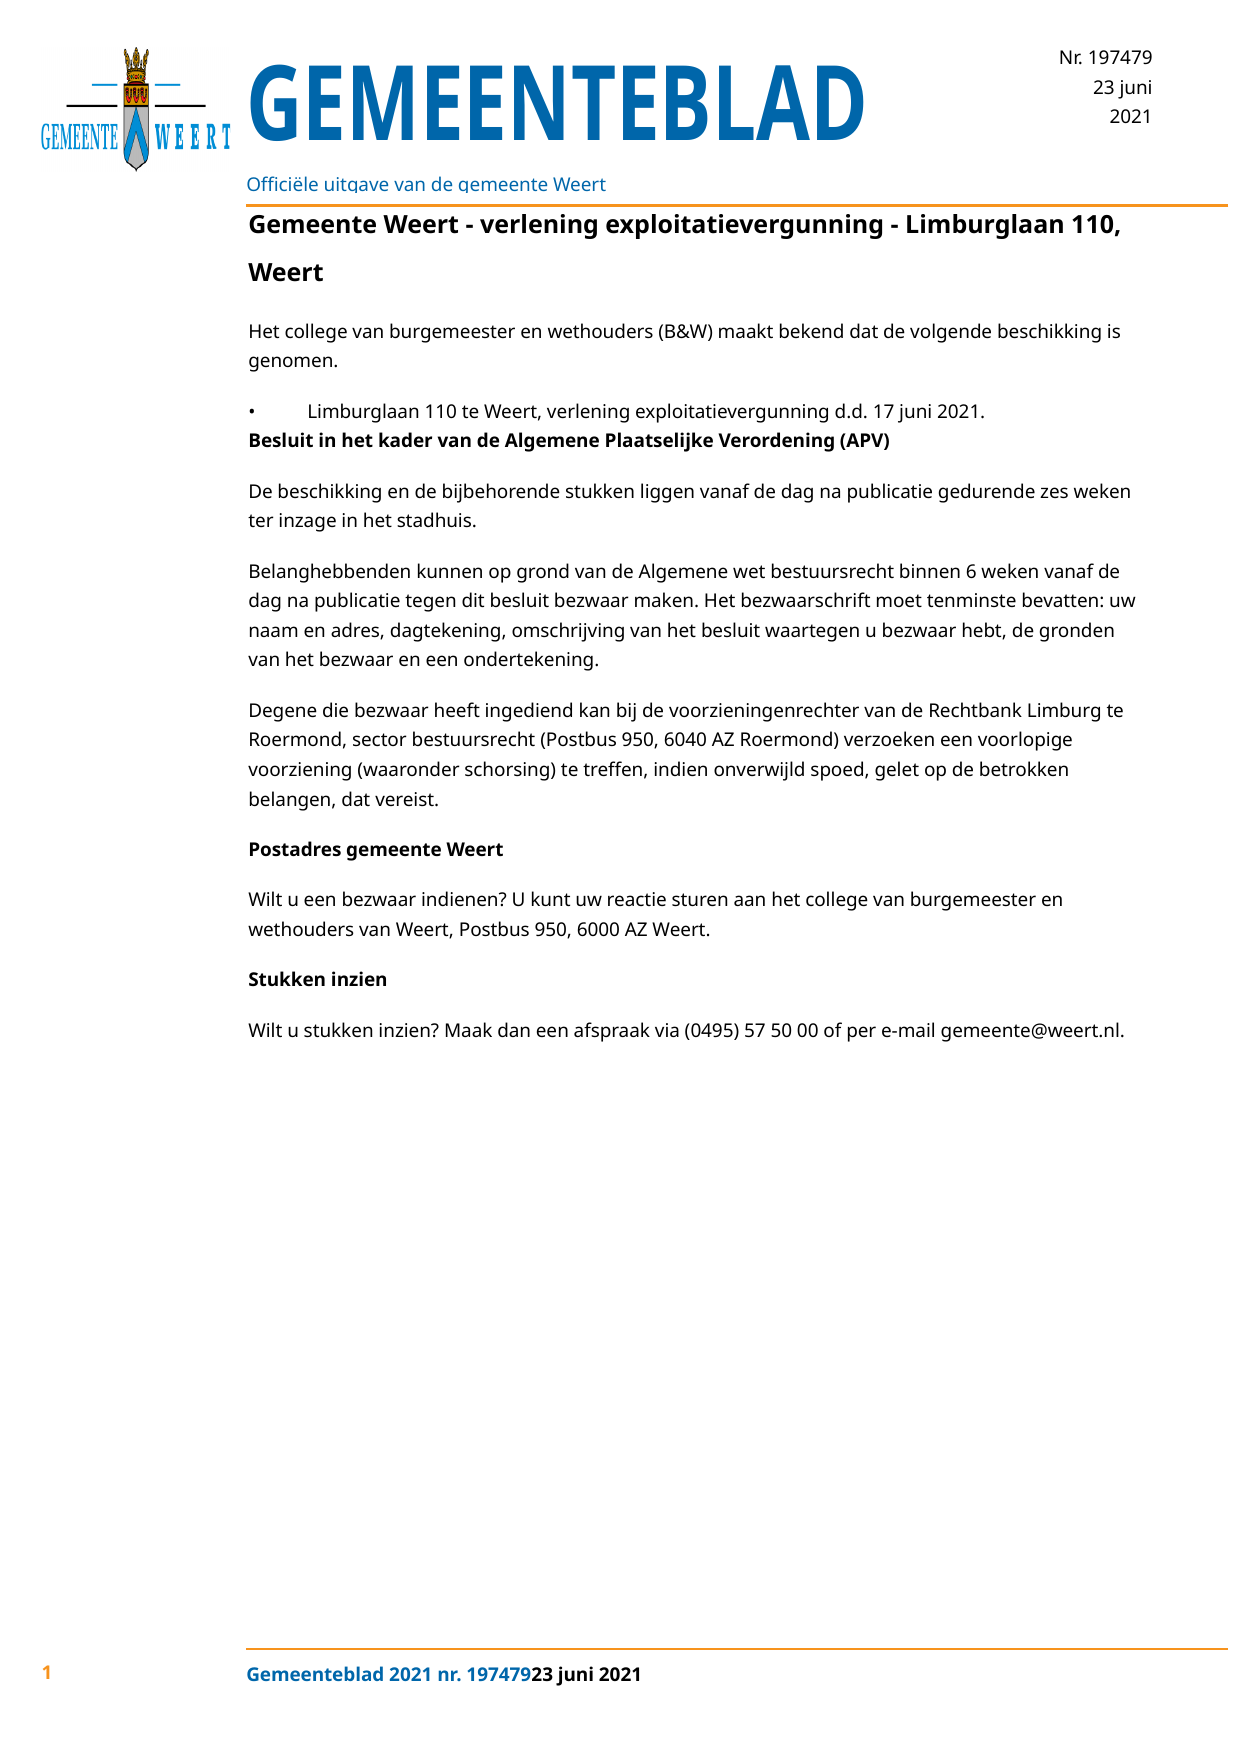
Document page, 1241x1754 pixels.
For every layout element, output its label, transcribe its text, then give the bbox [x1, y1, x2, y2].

text Het college van burgemeester en wethouders (B&W) maakt bekend dat de volgende beschikking is genomen. [248, 318, 1152, 373]
picture [41, 47, 231, 172]
text De beschikking en de bijbehorende stukken liggen vanaf de dag na publicatie gedurende zes weken ter inzage in het stadhuis. [248, 478, 1152, 533]
text Postadres gemeente Weert [248, 836, 1152, 862]
text Besluit in het kader van de Algemene Plaatselijke Verordening (APV) [248, 427, 1152, 453]
list Limburglaan 110 te Weert, verlening exploitatievergunning d.d. 17 juni 2021. [248, 398, 1152, 424]
text Wilt u stukken inzien? Maak dan een afspraak via (0495) 57 50 00 of per e-mail gemeente@weert.nl. [248, 1017, 1152, 1043]
text Belanghebbenden kunnen op grond van de Algemene wet bestuursrecht binnen 6 weken vanaf de dag na publicatie tegen dit besluit bezwaar maken. Het bezwaarschrift moet tenminste bevatten: uw naam en adres, dagtekening, omschrijving van het besluit waartegen u bezwaar hebt, de gronden van het bezwaar en een ondertekening. [248, 558, 1152, 672]
text Wilt u een bezwaar indienen? U kunt uw reactie sturen aan het college van burgemeester en wethouders van Weert, Postbus 950, 6000 AZ Weert. [248, 887, 1152, 942]
text Gemeente Weert - verlening exploitatievergunning - Limburglaan 110, Weert [248, 207, 1152, 288]
text Degene die bezwaar heeft ingediend kan bij de voorzieningenrechter van de Rechtbank Limburg te Roermond, sector bestuursrecht (Postbus 950, 6040 AZ Roermond) verzoeken een voorlopige voorziening (waaronder schorsing) te treffen, indien onverwijld spoed, gelet op de betrokken belangen, dat vereist. [248, 697, 1152, 812]
text Stukken inzien [248, 967, 1152, 992]
